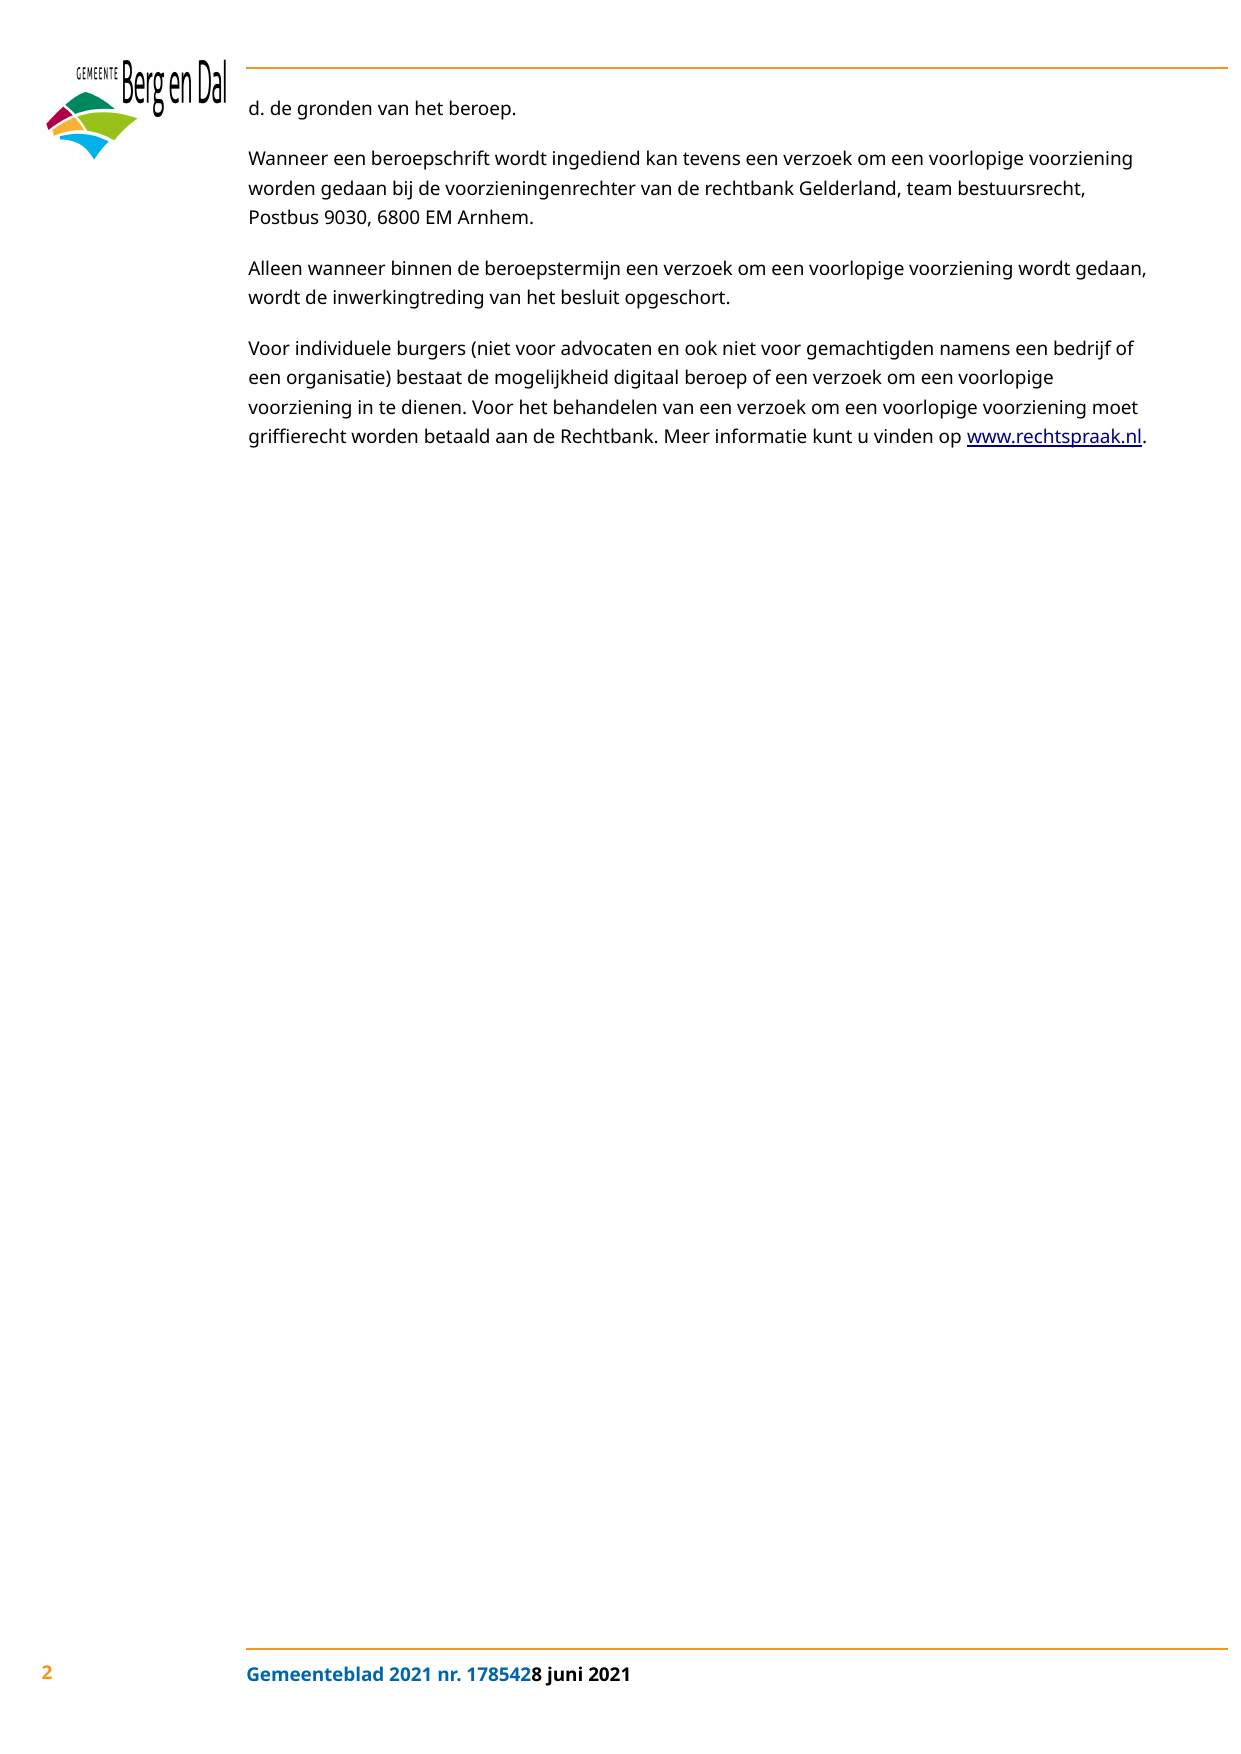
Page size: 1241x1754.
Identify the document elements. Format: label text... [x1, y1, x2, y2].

picture [41, 47, 231, 172]
text d. de gronden van het beroep. [248, 95, 1152, 121]
text Voor individuele burgers (niet voor advocaten en ook niet voor gemachtigden namens een bedrijf of een organisatie) bestaat de mogelijkheid digitaal beroep of een verzoek om een voorlopige voorziening in te dienen. Voor het behandelen van een verzoek om een voorlopige voorziening moet griffierecht worden betaald aan de Rechtbank. Meer informatie kunt u vinden op www.rechtspraak.nl. [248, 335, 1152, 449]
text Alleen wanneer binnen de beroepstermijn een verzoek om een voorlopige voorziening wordt gedaan, wordt de inwerkingtreding van het besluit opgeschort. [248, 255, 1152, 310]
text Wanneer een beroepschrift wordt ingediend kan tevens een verzoek om een voorlopige voorziening worden gedaan bij de voorzieningenrechter van de rechtbank Gelderland, team bestuursrecht, Postbus 9030, 6800 EM Arnhem. [248, 145, 1152, 230]
